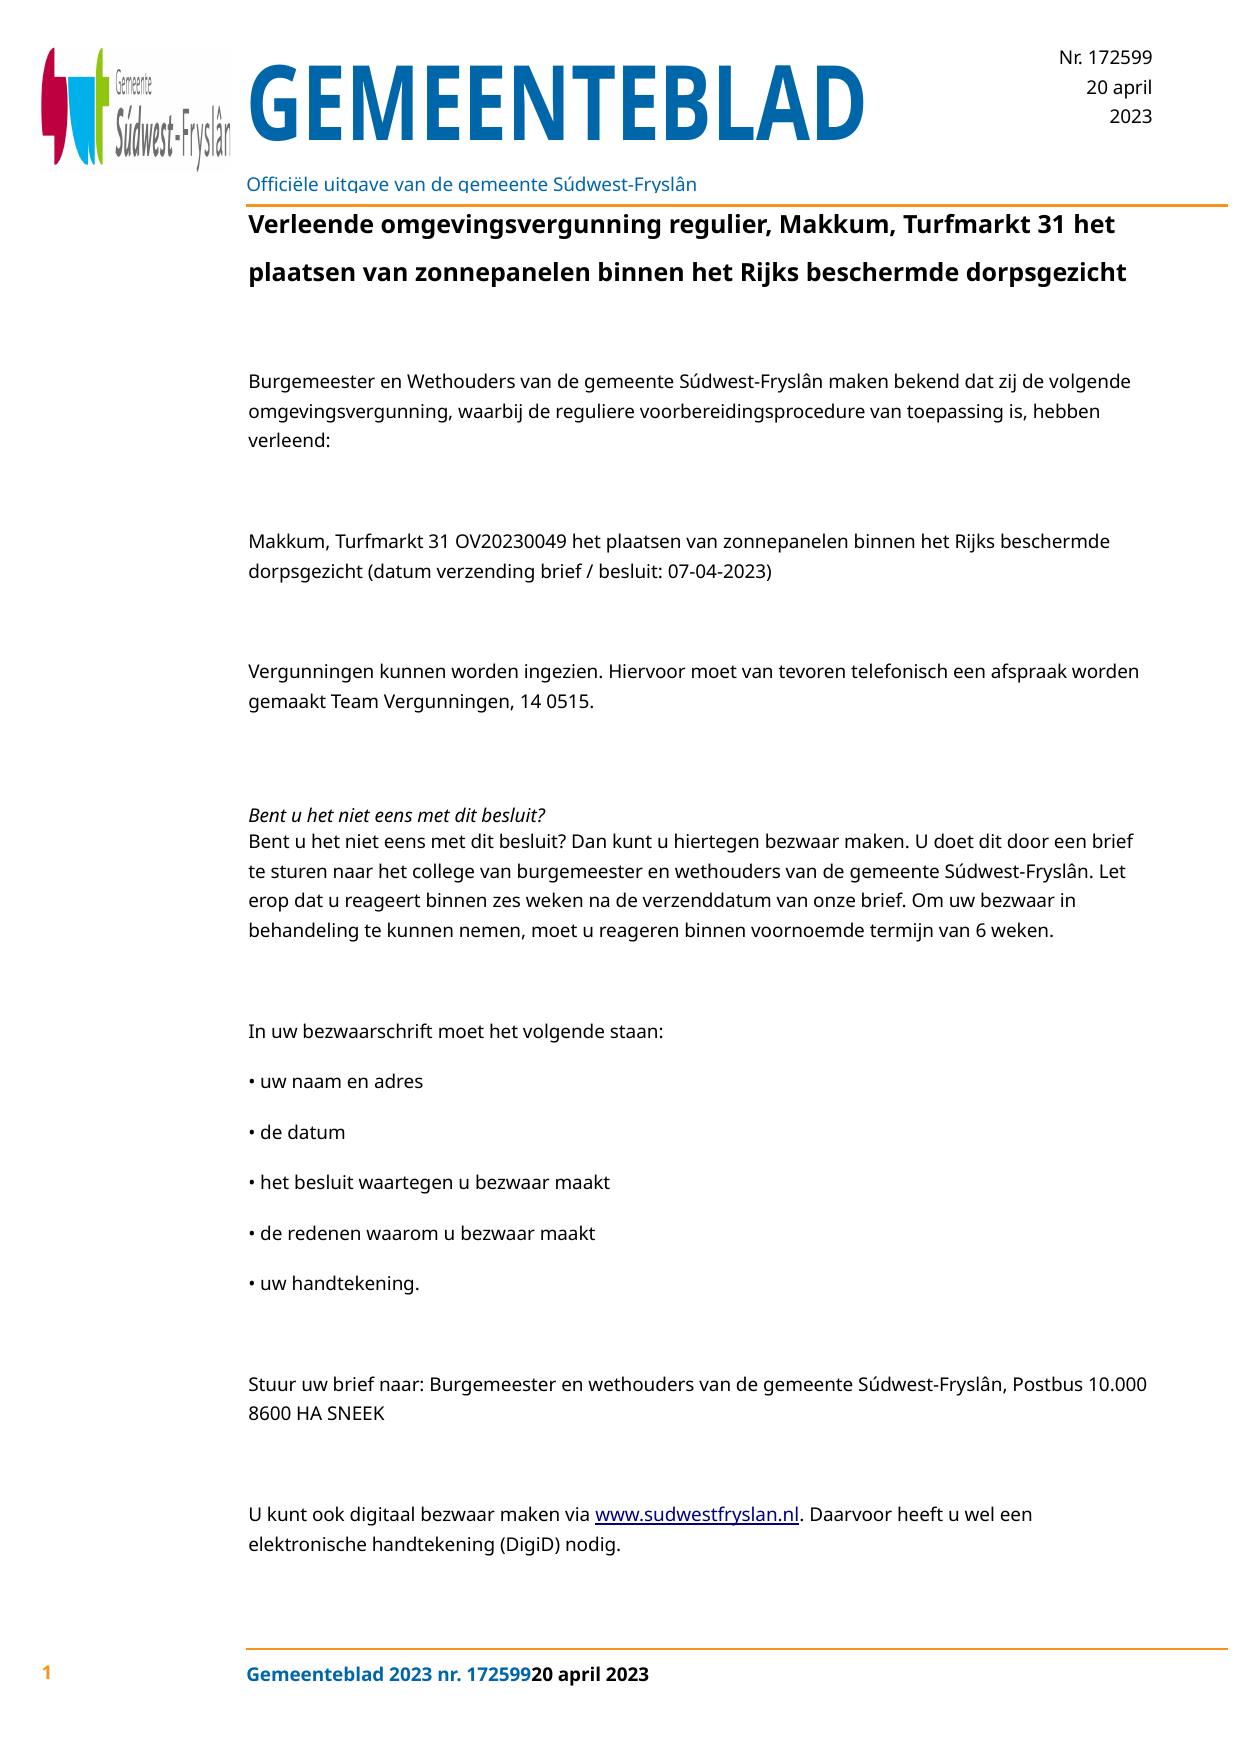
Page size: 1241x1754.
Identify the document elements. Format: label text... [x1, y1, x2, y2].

text Vergunningen kunnen worden ingezien. Hiervoor moet van tevoren telefonisch een afspraak worden gemaakt Team Vergunningen, 14 0515. [248, 659, 1152, 714]
text In uw bezwaarschrift moet het volgende staan: [248, 1018, 1152, 1044]
text • de datum [248, 1119, 1152, 1144]
text Makkum, Turfmarkt 31 OV20230049 het plaatsen van zonnepanelen binnen het Rijks beschermde dorpsgezicht (datum verzending brief / besluit: 07-04-2023) [248, 528, 1152, 584]
text Verleende omgevingsvergunning regulier, Makkum, Turfmarkt 31 het plaatsen van zonnepanelen binnen het Rijks beschermde dorpsgezicht [248, 207, 1152, 288]
text • uw naam en adres [248, 1068, 1152, 1094]
text • de redenen waarom u bezwaar maakt [248, 1220, 1152, 1245]
text Bent u het niet eens met dit besluit? Dan kunt u hiertegen bezwaar maken. U doet dit door een brief te sturen naar het college van burgemeester en wethouders van de gemeente Súdwest-Fryslân. Let erop dat u reageert binnen zes weken na de verzenddatum van onze brief. Om uw bezwaar in behandeling te kunnen nemen, moet u reageren binnen voornoemde termijn van 6 weken. [248, 828, 1152, 943]
text Bent u het niet eens met dit besluit? [248, 803, 1152, 828]
text • uw handtekening. [248, 1270, 1152, 1296]
text Burgemeester en Wethouders van de gemeente Súdwest-Fryslân maken bekend dat zij de volgende omgevingsvergunning, waarbij de reguliere voorbereidingsprocedure van toepassing is, hebben verleend: [248, 368, 1152, 453]
text Stuur uw brief naar: Burgemeester en wethouders van de gemeente Súdwest-Fryslân, Postbus 10.000 8600 HA SNEEK [248, 1371, 1152, 1426]
picture [41, 47, 231, 172]
text U kunt ook digitaal bezwaar maken via www.sudwestfryslan.nl. Daarvoor heeft u wel een elektronische handtekening (DigiD) nodig. [248, 1501, 1152, 1557]
text • het besluit waartegen u bezwaar maakt [248, 1169, 1152, 1195]
